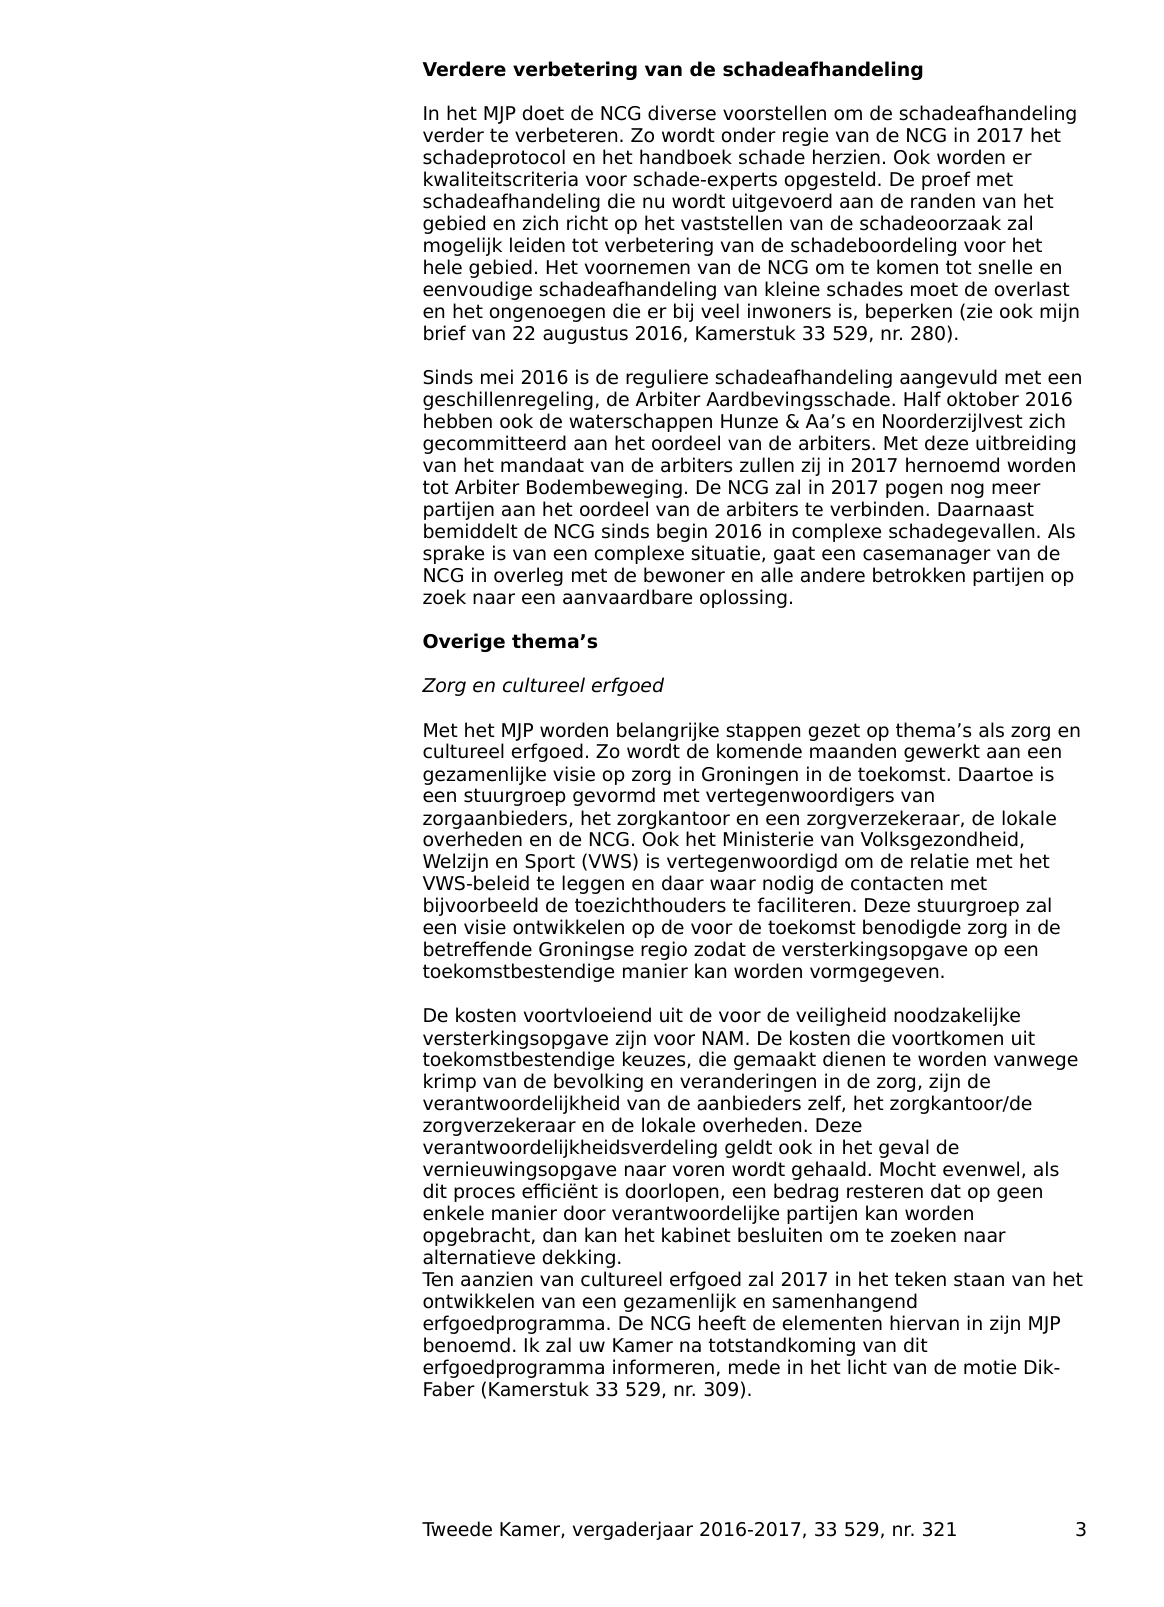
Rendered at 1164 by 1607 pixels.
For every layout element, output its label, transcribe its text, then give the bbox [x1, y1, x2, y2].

text Met het MJP worden belangrijke stappen gezet op thema’s als zorg en cultureel erfgoed. Zo wordt de komende maanden gewerkt aan een gezamenlijke visie op zorg in Groningen in de toekomst. Daartoe is een stuurgroep gevormd met vertegenwoordigers van zorgaanbieders, het zorgkantoor en een zorgverzekeraar, de lokale overheden en de NCG. Ook het Ministerie van Volksgezondheid, Welzijn en Sport (VWS) is vertegenwoordigd om de relatie met het VWS-beleid te leggen en daar waar nodig de contacten met bijvoorbeeld de toezichthouders te faciliteren. Deze stuurgroep zal een visie ontwikkelen op de voor de toekomst benodigde zorg in de betreffende Groningse regio zodat de versterkingsopgave op een toekomstbestendige manier kan worden vormgegeven. [422, 719, 1087, 983]
subtitle Verdere verbetering van de schadeafhandeling [422, 59, 1087, 81]
text In het MJP doet de NCG diverse voorstellen om de schadeafhandeling verder te verbeteren. Zo wordt onder regie van de NCG in 2017 het schadeprotocol en het handboek schade herzien. Ook worden er kwaliteitscriteria voor schade-experts opgesteld. De proef met schadeafhandeling die nu wordt uitgevoerd aan de randen van het gebied en zich richt op het vaststellen van de schadeoorzaak zal mogelijk leiden tot verbetering van de schadeboordeling voor het hele gebied. Het voornemen van de NCG om te komen tot snelle en eenvoudige schadeafhandeling van kleine schades moet de overlast en het ongenoegen die er bij veel inwoners is, beperken (zie ook mijn brief van 22 augustus 2016, Kamerstuk 33 529, nr. 280). [422, 103, 1087, 345]
text De kosten voortvloeiend uit de voor de veiligheid noodzakelijke versterkingsopgave zijn voor NAM. De kosten die voortkomen uit toekomstbestendige keuzes, die gemaakt dienen te worden vanwege krimp van de bevolking en veranderingen in de zorg, zijn de verantwoordelijkheid van de aanbieders zelf, het zorgkantoor/de zorgverzekeraar en de lokale overheden. Deze verantwoordelijkheidsverdeling geldt ook in het geval de vernieuwingsopgave naar voren wordt gehaald. Mocht evenwel, als dit proces efficiënt is doorlopen, een bedrag resteren dat op geen enkele manier door verantwoordelijke partijen kan worden opgebracht, dan kan het kabinet besluiten om te zoeken naar alternatieve dekking. [422, 1005, 1087, 1269]
subtitle Overige thema’s [422, 631, 1087, 653]
subtitle Zorg en cultureel erfgoed [422, 675, 1087, 697]
text Ten aanzien van cultureel erfgoed zal 2017 in het teken staan van het ontwikkelen van een gezamenlijk en samenhangend erfgoedprogramma. De NCG heeft de elementen hiervan in zijn MJP benoemd. Ik zal uw Kamer na totstandkoming van dit erfgoedprogramma informeren, mede in het licht van de motie Dik-Faber (Kamerstuk 33 529, nr. 309). [422, 1269, 1087, 1401]
text Sinds mei 2016 is de reguliere schadeafhandeling aangevuld met een geschillenregeling, de Arbiter Aardbevingsschade. Half oktober 2016 hebben ook de waterschappen Hunze & Aa’s en Noorderzijlvest zich gecommitteerd aan het oordeel van de arbiters. Met deze uitbreiding van het mandaat van de arbiters zullen zij in 2017 hernoemd worden tot Arbiter Bodembeweging. De NCG zal in 2017 pogen nog meer partijen aan het oordeel van de arbiters te verbinden. Daarnaast bemiddelt de NCG sinds begin 2016 in complexe schadegevallen. Als sprake is van een complexe situatie, gaat een casemanager van de NCG in overleg met de bewoner en alle andere betrokken partijen op zoek naar een aanvaardbare oplossing. [422, 367, 1087, 609]
